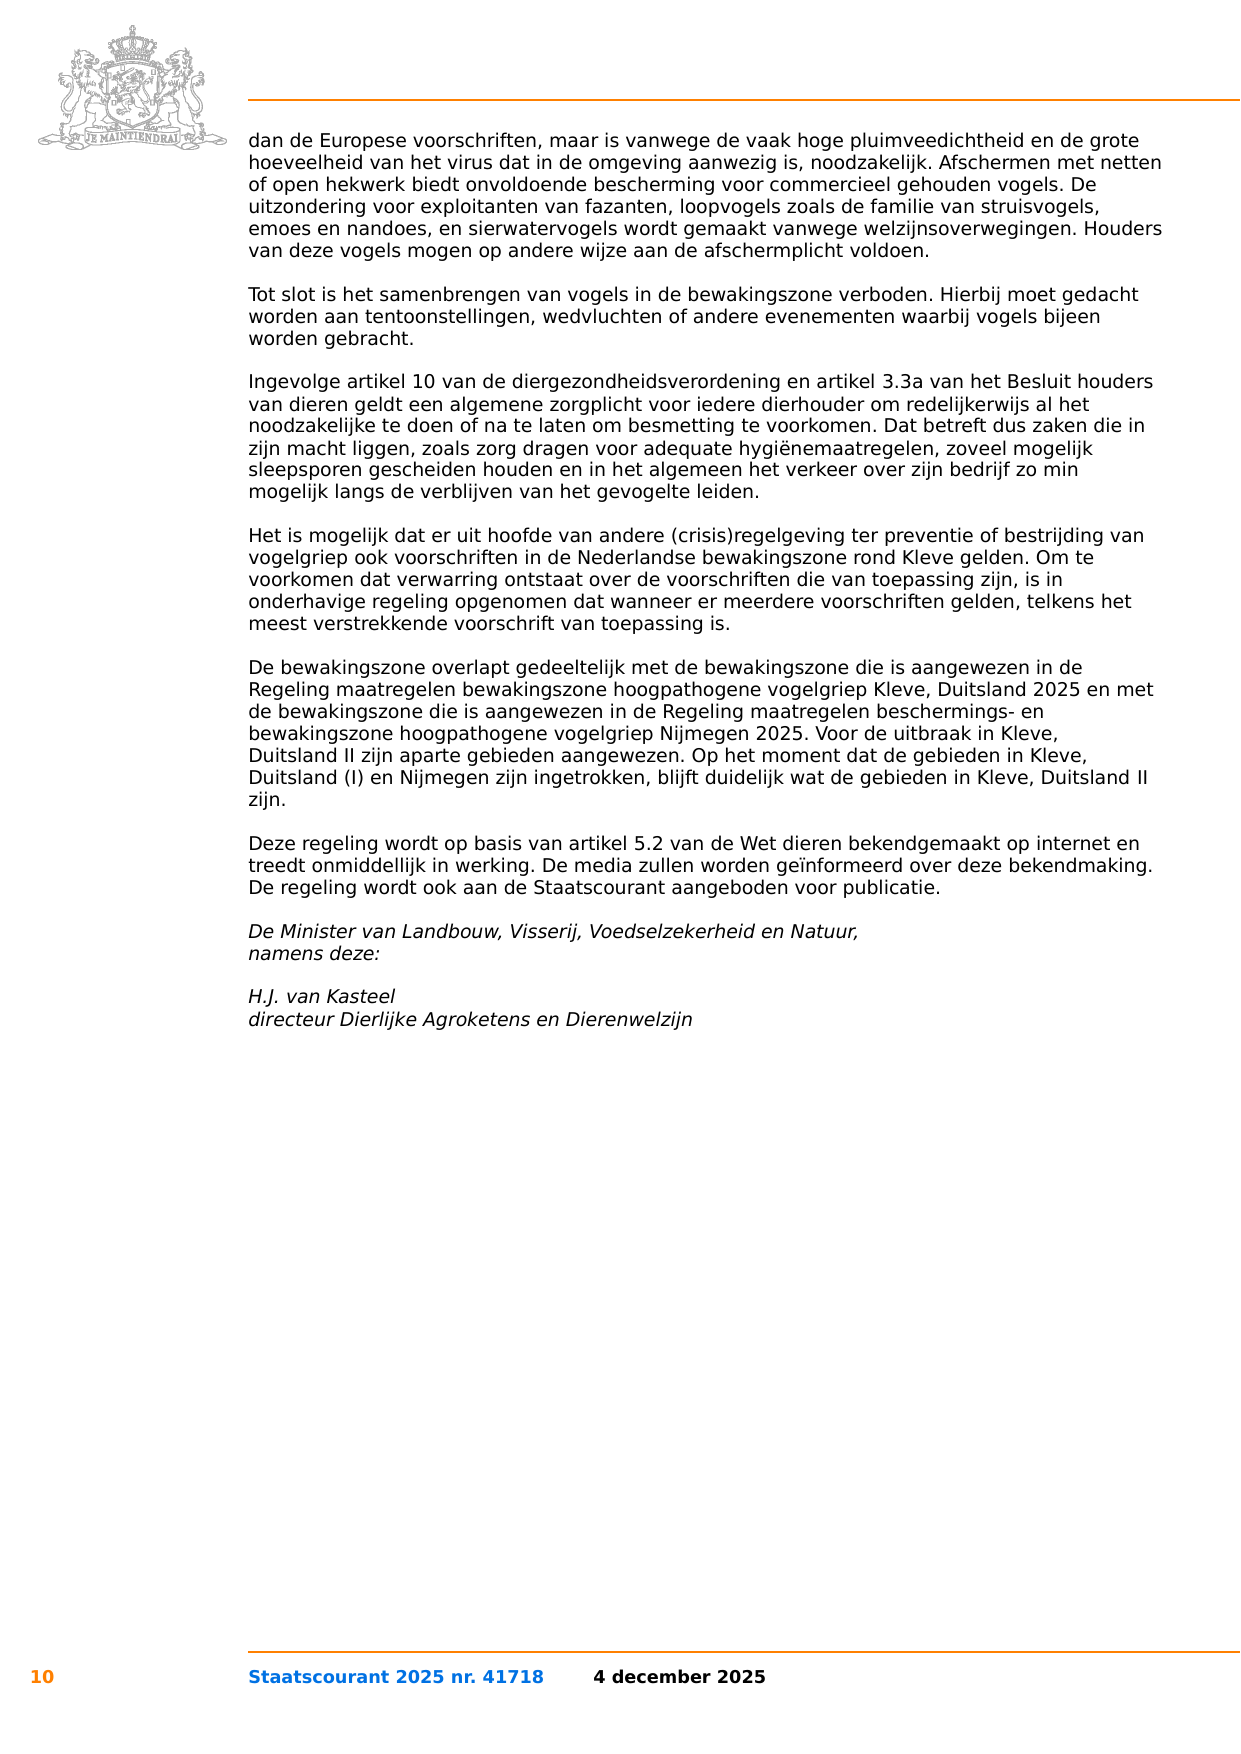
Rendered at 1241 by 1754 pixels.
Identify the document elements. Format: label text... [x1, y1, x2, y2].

text dan de Europese voorschriften, maar is vanwege de vaak hoge pluimveedichtheid en de grote hoeveelheid van het virus dat in de omgeving aanwezig is, noodzakelijk. Afschermen met netten of open hekwerk biedt onvoldoende bescherming voor commercieel gehouden vogels. De uitzondering voor exploitanten van fazanten, loopvogels zoals de familie van struisvogels, emoes en nandoes, en sierwatervogels wordt gemaakt vanwege welzijnsoverwegingen. Houders van deze vogels mogen op andere wijze aan de afschermplicht voldoen. [248, 130, 1163, 262]
text De bewakingszone overlapt gedeeltelijk met de bewakingszone die is aangewezen in de Regeling maatregelen bewakingszone hoogpathogene vogelgriep Kleve, Duitsland 2025 en met de bewakingszone die is aangewezen in de Regeling maatregelen beschermings- en bewakingszone hoogpathogene vogelgriep Nijmegen 2025. Voor de uitbraak in Kleve, Duitsland II zijn aparte gebieden aangewezen. Op het moment dat de gebieden in Kleve, Duitsland (I) en Nijmegen zijn ingetrokken, blijft duidelijk wat de gebieden in Kleve, Duitsland II zijn. [248, 657, 1163, 811]
text Deze regeling wordt op basis van artikel 5.2 van de Wet dieren bekendgemaakt op internet en treedt onmiddellijk in werking. De media zullen worden geïnformeerd over deze bekendmaking. De regeling wordt ook aan de Staatscourant aangeboden voor publicatie. [248, 833, 1163, 899]
text Ingevolge artikel 10 van de diergezondheidsverordening en artikel 3.3a van het Besluit houders van dieren geldt een algemene zorgplicht voor iedere dierhouder om redelijkerwijs al het noodzakelijke te doen of na te laten om besmetting te voorkomen. Dat betreft dus zaken die in zijn macht liggen, zoals zorg dragen voor adequate hygiënemaatregelen, zoveel mogelijk sleepsporen gescheiden houden en in het algemeen het verkeer over zijn bedrijf zo min mogelijk langs de verblijven van het gevogelte leiden. [248, 371, 1163, 503]
text Tot slot is het samenbrengen van vogels in de bewakingszone verboden. Hierbij moet gedacht worden aan tentoonstellingen, wedvluchten of andere evenementen waarbij vogels bijeen worden gebracht. [248, 284, 1163, 349]
text De Minister van Landbouw, Visserij, Voedselzekerheid en Natuur, namens deze: H.J. van Kasteel directeur Dierlijke Agroketens en Dierenwelzijn [248, 921, 1163, 1030]
text Het is mogelijk dat er uit hoofde van andere (crisis)regelgeving ter preventie of bestrijding van vogelgriep ook voorschriften in de Nederlandse bewakingszone rond Kleve gelden. Om te voorkomen dat verwarring ontstaat over de voorschriften die van toepassing zijn, is in onderhavige regeling opgenomen dat wanneer er meerdere voorschriften gelden, telkens het meest verstrekkende voorschrift van toepassing is. [248, 525, 1163, 635]
picture [38, 25, 227, 150]
